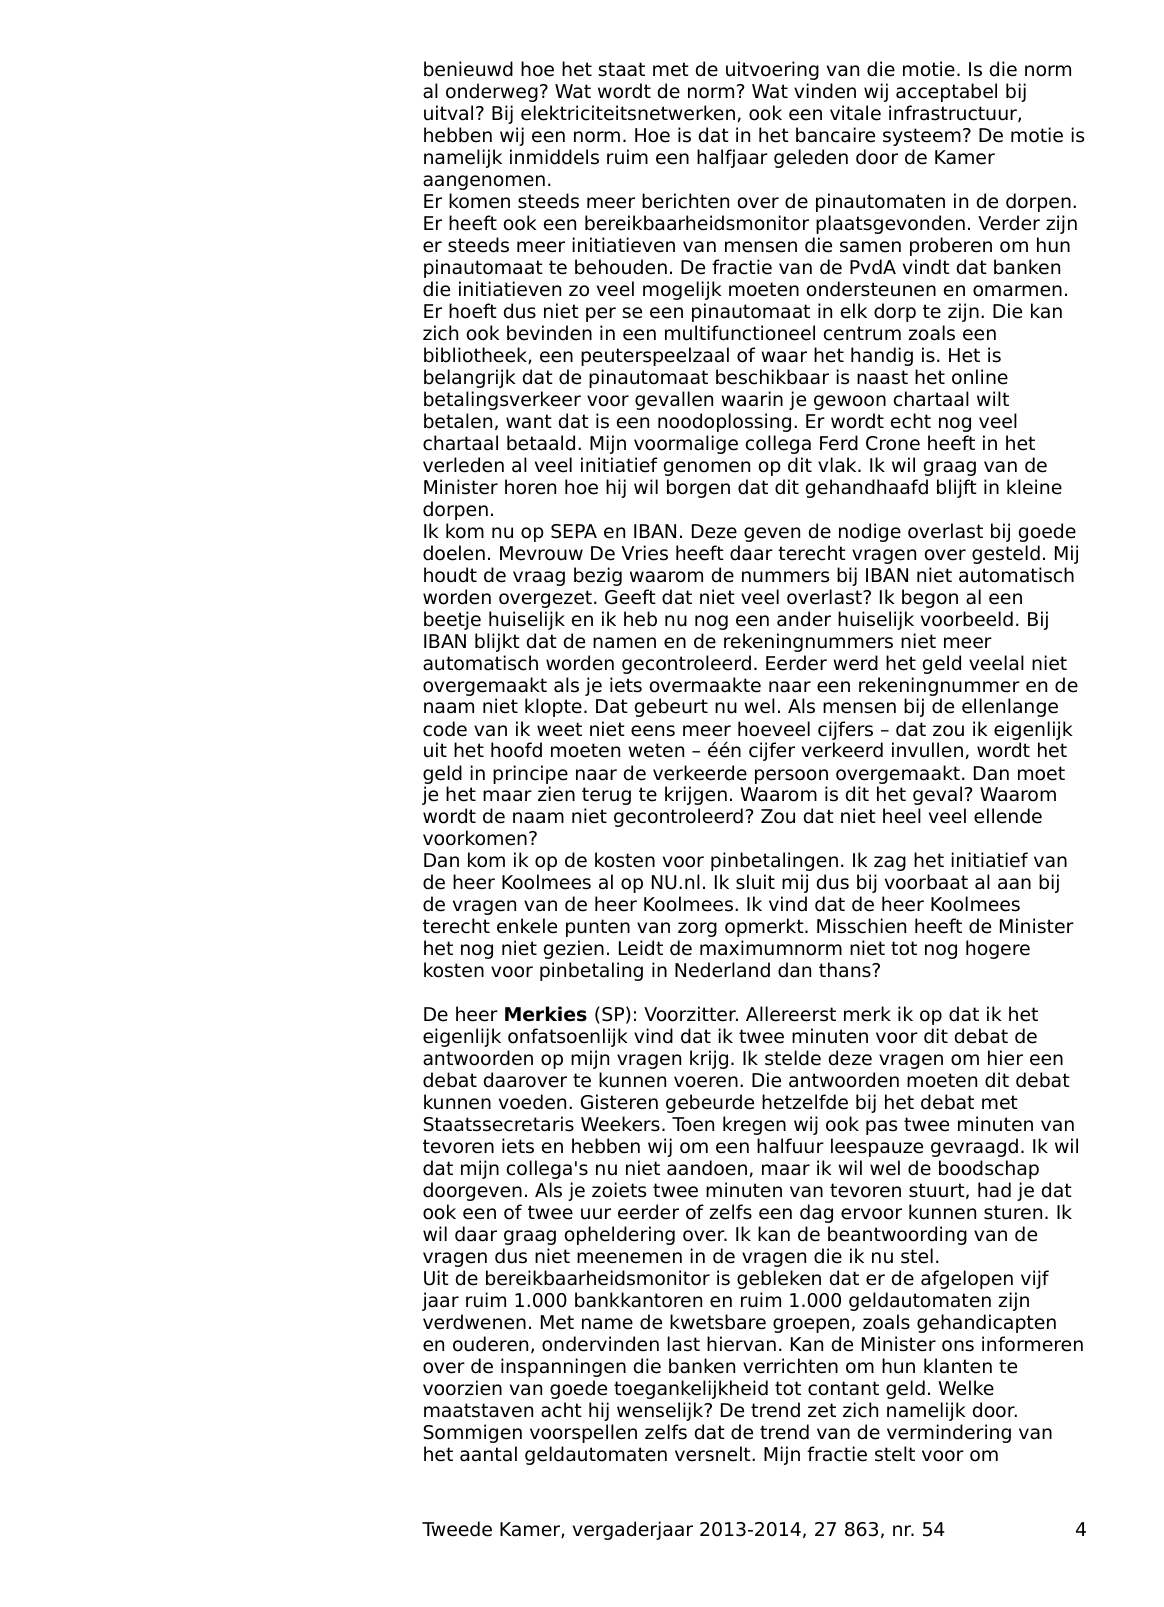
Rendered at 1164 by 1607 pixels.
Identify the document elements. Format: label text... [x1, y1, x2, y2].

text benieuwd hoe het staat met de uitvoering van die motie. Is die norm al onderweg? Wat wordt de norm? Wat vinden wij acceptabel bij uitval? Bij elektriciteitsnetwerken, ook een vitale infrastructuur, hebben wij een norm. Hoe is dat in het bancaire systeem? De motie is namelijk inmiddels ruim een halfjaar geleden door de Kamer aangenomen. [422, 59, 1087, 191]
text Er komen steeds meer berichten over de pinautomaten in de dorpen. Er heeft ook een bereikbaarheidsmonitor plaatsgevonden. Verder zijn er steeds meer initiatieven van mensen die samen proberen om hun pinautomaat te behouden. De fractie van de PvdA vindt dat banken die initiatieven zo veel mogelijk moeten ondersteunen en omarmen. Er hoeft dus niet per se een pinautomaat in elk dorp te zijn. Die kan zich ook bevinden in een multifunctioneel centrum zoals een bibliotheek, een peuterspeelzaal of waar het handig is. Het is belangrijk dat de pinautomaat beschikbaar is naast het online betalingsverkeer voor gevallen waarin je gewoon chartaal wilt betalen, want dat is een noodoplossing. Er wordt echt nog veel chartaal betaald. Mijn voormalige collega Ferd Crone heeft in het verleden al veel initiatief genomen op dit vlak. Ik wil graag van de Minister horen hoe hij wil borgen dat dit gehandhaafd blijft in kleine dorpen. [422, 191, 1087, 521]
text Ik kom nu op SEPA en IBAN. Deze geven de nodige overlast bij goede doelen. Mevrouw De Vries heeft daar terecht vragen over gesteld. Mij houdt de vraag bezig waarom de nummers bij IBAN niet automatisch worden overgezet. Geeft dat niet veel overlast? Ik begon al een beetje huiselijk en ik heb nu nog een ander huiselijk voorbeeld. Bij IBAN blijkt dat de namen en de rekeningnummers niet meer automatisch worden gecontroleerd. Eerder werd het geld veelal niet overgemaakt als je iets overmaakte naar een rekeningnummer en de naam niet klopte. Dat gebeurt nu wel. Als mensen bij de ellenlange code van ik weet niet eens meer hoeveel cijfers – dat zou ik eigenlijk uit het hoofd moeten weten – één cijfer verkeerd invullen, wordt het geld in principe naar de verkeerde persoon overgemaakt. Dan moet je het maar zien terug te krijgen. Waarom is dit het geval? Waarom wordt de naam niet gecontroleerd? Zou dat niet heel veel ellende voorkomen? [422, 521, 1087, 850]
text Dan kom ik op de kosten voor pinbetalingen. Ik zag het initiatief van de heer Koolmees al op NU.nl. Ik sluit mij dus bij voorbaat al aan bij de vragen van de heer Koolmees. Ik vind dat de heer Koolmees terecht enkele punten van zorg opmerkt. Misschien heeft de Minister het nog niet gezien. Leidt de maximumnorm niet tot nog hogere kosten voor pinbetaling in Nederland dan thans? [422, 850, 1087, 982]
text Uit de bereikbaarheidsmonitor is gebleken dat er de afgelopen vijf jaar ruim 1.000 bankkantoren en ruim 1.000 geldautomaten zijn verdwenen. Met name de kwetsbare groepen, zoals gehandicapten en ouderen, ondervinden last hiervan. Kan de Minister ons informeren over de inspanningen die banken verrichten om hun klanten te voorzien van goede toegankelijkheid tot contant geld. Welke maatstaven acht hij wenselijk? De trend zet zich namelijk door. Sommigen voorspellen zelfs dat de trend van de vermindering van het aantal geldautomaten versnelt. Mijn fractie stelt voor om [422, 1268, 1087, 1466]
text De heer Merkies (SP): Voorzitter. Allereerst merk ik op dat ik het eigenlijk onfatsoenlijk vind dat ik twee minuten voor dit debat de antwoorden op mijn vragen krijg. Ik stelde deze vragen om hier een debat daarover te kunnen voeren. Die antwoorden moeten dit debat kunnen voeden. Gisteren gebeurde hetzelfde bij het debat met Staatssecretaris Weekers. Toen kregen wij ook pas twee minuten van tevoren iets en hebben wij om een halfuur leespauze gevraagd. Ik wil dat mijn collega's nu niet aandoen, maar ik wil wel de boodschap doorgeven. Als je zoiets twee minuten van tevoren stuurt, had je dat ook een of twee uur eerder of zelfs een dag ervoor kunnen sturen. Ik wil daar graag opheldering over. Ik kan de beantwoording van de vragen dus niet meenemen in de vragen die ik nu stel. [422, 1004, 1087, 1268]
